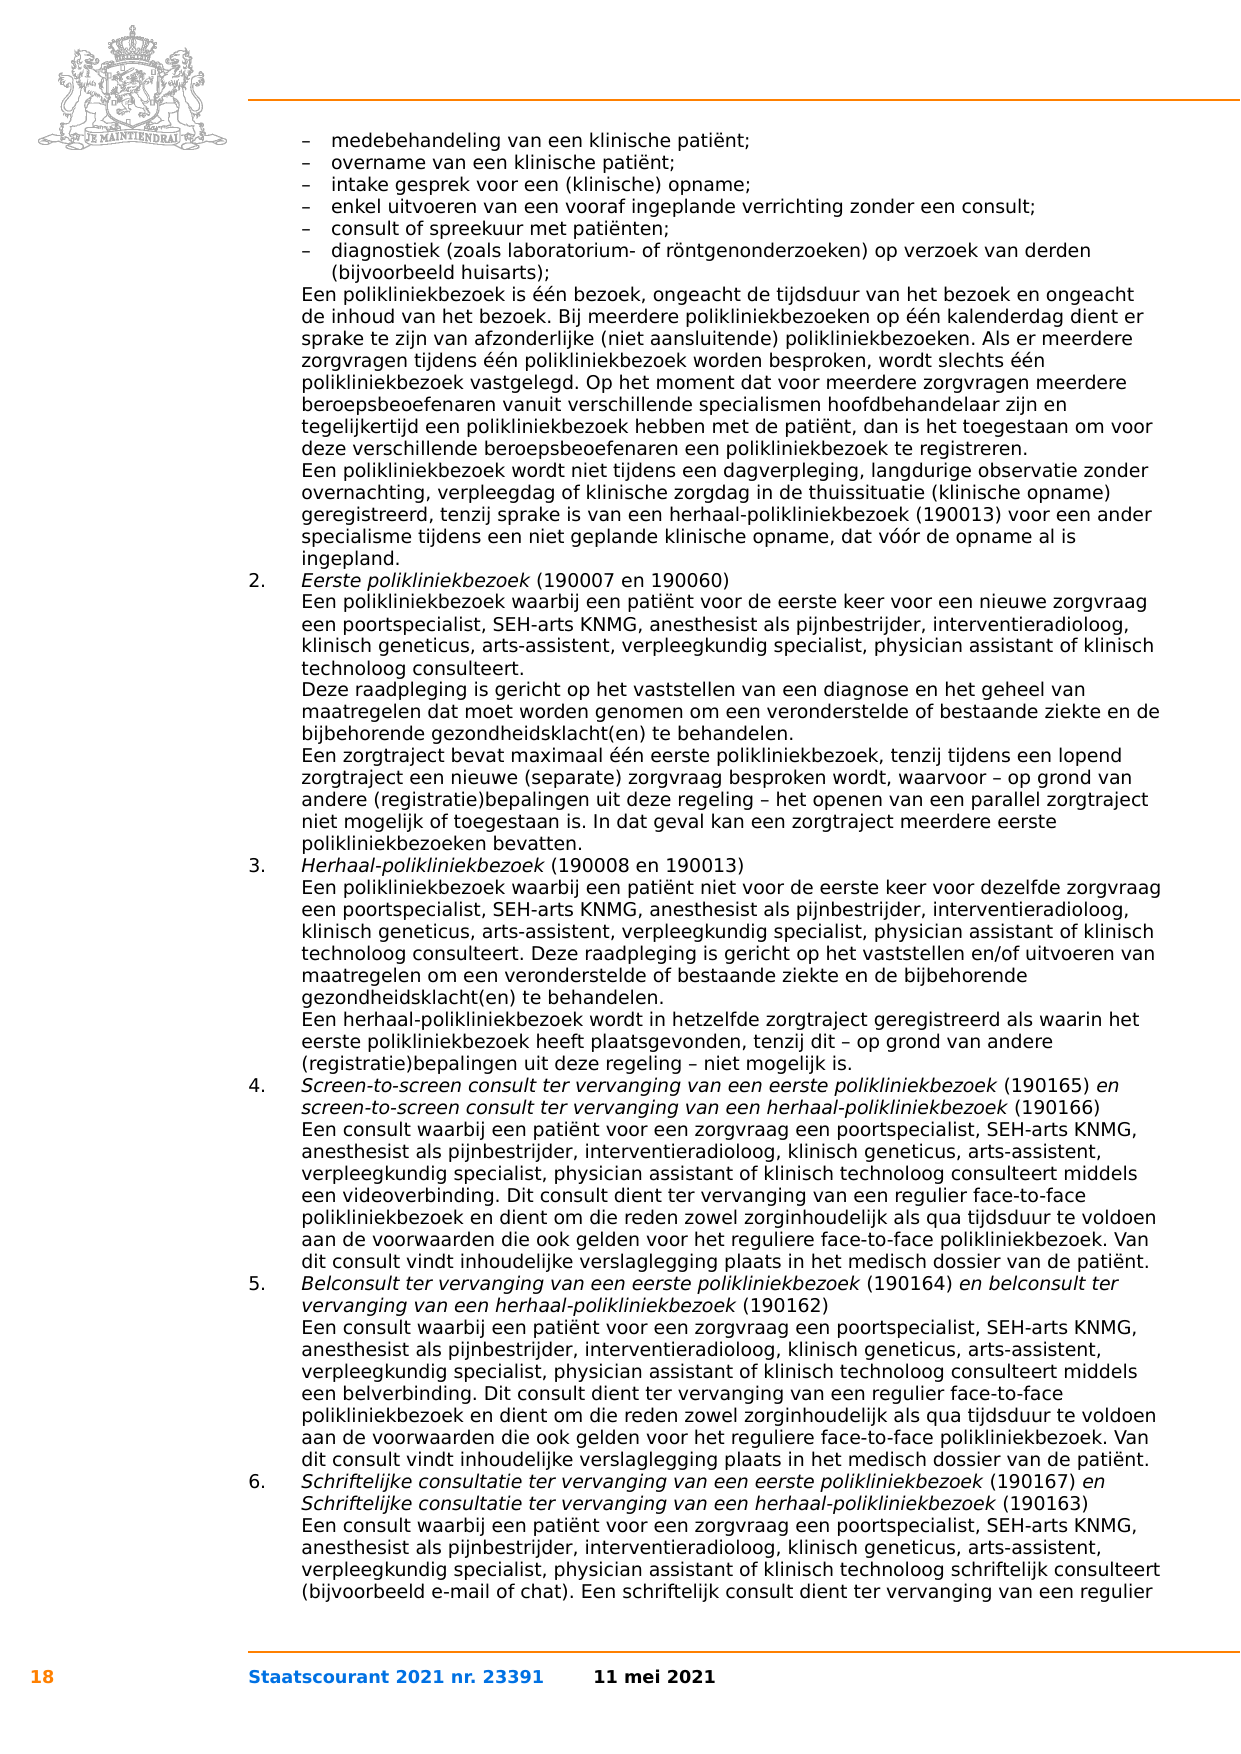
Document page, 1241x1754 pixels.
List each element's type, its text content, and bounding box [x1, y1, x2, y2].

text – consult of spreekuur met patiënten; [301, 218, 1163, 240]
text Een consult waarbij een patiënt voor een zorgvraag een poortspecialist, SEH-arts KNMG, anesthesist als pijnbestrijder, interventieradioloog, klinisch geneticus, arts-assistent, verpleegkundig specialist, physician assistant of klinisch technoloog consulteert middels een videoverbinding. Dit consult dient ter vervanging van een regulier face-to-face polikliniekbezoek en dient om die reden zowel zorginhoudelijk als qua tijdsduur te voldoen aan de voorwaarden die ook gelden voor het reguliere face-to-face polikliniekbezoek. Van dit consult vindt inhoudelijke verslaglegging plaats in het medisch dossier van de patiënt. [301, 1119, 1163, 1273]
picture [38, 25, 227, 150]
text 3. Herhaal-polikliniekbezoek (190008 en 190013) [248, 855, 1163, 877]
text Een polikliniekbezoek wordt niet tijdens een dagverpleging, langdurige observatie zonder overnachting, verpleegdag of klinische zorgdag in de thuissituatie (klinische opname) geregistreerd, tenzij sprake is van een herhaal-polikliniekbezoek (190013) voor een ander specialisme tijdens een niet geplande klinische opname, dat vóór de opname al is ingepland. [301, 459, 1163, 569]
text – medebehandeling van een klinische patiënt; [301, 130, 1163, 152]
text Een polikliniekbezoek is één bezoek, ongeacht de tijdsduur van het bezoek en ongeacht de inhoud van het bezoek. Bij meerdere polikliniekbezoeken op één kalenderdag dient er sprake te zijn van afzonderlijke (niet aansluitende) polikliniekbezoeken. Als er meerdere zorgvragen tijdens één polikliniekbezoek worden besproken, wordt slechts één polikliniekbezoek vastgelegd. Op het moment dat voor meerdere zorgvragen meerdere beroepsbeoefenaren vanuit verschillende specialismen hoofdbehandelaar zijn en tegelijkertijd een polikliniekbezoek hebben met de patiënt, dan is het toegestaan om voor deze verschillende beroepsbeoefenaren een polikliniekbezoek te registreren. [301, 284, 1163, 459]
text Een consult waarbij een patiënt voor een zorgvraag een poortspecialist, SEH-arts KNMG, anesthesist als pijnbestrijder, interventieradioloog, klinisch geneticus, arts-assistent, verpleegkundig specialist, physician assistant of klinisch technoloog consulteert middels een belverbinding. Dit consult dient ter vervanging van een regulier face-to-face polikliniekbezoek en dient om die reden zowel zorginhoudelijk als qua tijdsduur te voldoen aan de voorwaarden die ook gelden voor het reguliere face-to-face polikliniekbezoek. Van dit consult vindt inhoudelijke verslaglegging plaats in het medisch dossier van de patiënt. [301, 1317, 1163, 1471]
text – diagnostiek (zoals laboratorium- of röntgenonderzoeken) op verzoek van derden (bijvoorbeeld huisarts); [301, 240, 1163, 284]
text 5. Belconsult ter vervanging van een eerste polikliniekbezoek (190164) en belconsult ter vervanging van een herhaal-polikliniekbezoek (190162) [248, 1273, 1163, 1317]
text 2. Eerste polikliniekbezoek (190007 en 190060) [248, 569, 1163, 591]
text Deze raadpleging is gericht op het vaststellen van een diagnose en het geheel van maatregelen dat moet worden genomen om een veronderstelde of bestaande ziekte en de bijbehorende gezondheidsklacht(en) te behandelen. [301, 679, 1163, 745]
text Een polikliniekbezoek waarbij een patiënt niet voor de eerste keer voor dezelfde zorgvraag een poortspecialist, SEH-arts KNMG, anesthesist als pijnbestrijder, interventieradioloog, klinisch geneticus, arts-assistent, verpleegkundig specialist, physician assistant of klinisch technoloog consulteert. Deze raadpleging is gericht op het vaststellen en/of uitvoeren van maatregelen om een veronderstelde of bestaande ziekte en de bijbehorende gezondheidsklacht(en) te behandelen. [301, 877, 1163, 1009]
text Een zorgtraject bevat maximaal één eerste polikliniekbezoek, tenzij tijdens een lopend zorgtraject een nieuwe (separate) zorgvraag besproken wordt, waarvoor – op grond van andere (registratie)bepalingen uit deze regeling – het openen van een parallel zorgtraject niet mogelijk of toegestaan is. In dat geval kan een zorgtraject meerdere eerste polikliniekbezoeken bevatten. [301, 745, 1163, 855]
text – overname van een klinische patiënt; [301, 152, 1163, 174]
text Een herhaal-polikliniekbezoek wordt in hetzelfde zorgtraject geregistreerd als waarin het eerste polikliniekbezoek heeft plaatsgevonden, tenzij dit – op grond van andere (registratie)bepalingen uit deze regeling – niet mogelijk is. [301, 1009, 1163, 1075]
text Een polikliniekbezoek waarbij een patiënt voor de eerste keer voor een nieuwe zorgvraag een poortspecialist, SEH-arts KNMG, anesthesist als pijnbestrijder, interventieradioloog, klinisch geneticus, arts-assistent, verpleegkundig specialist, physician assistant of klinisch technoloog consulteert. [301, 591, 1163, 679]
text – intake gesprek voor een (klinische) opname; [301, 174, 1163, 196]
text 6. Schriftelijke consultatie ter vervanging van een eerste polikliniekbezoek (190167) en Schriftelijke consultatie ter vervanging van een herhaal-polikliniekbezoek (190163) [248, 1471, 1163, 1514]
text Een consult waarbij een patiënt voor een zorgvraag een poortspecialist, SEH-arts KNMG, anesthesist als pijnbestrijder, interventieradioloog, klinisch geneticus, arts-assistent, verpleegkundig specialist, physician assistant of klinisch technoloog schriftelijk consulteert (bijvoorbeeld e-mail of chat). Een schriftelijk consult dient ter vervanging van een regulier [301, 1514, 1163, 1602]
text – enkel uitvoeren van een vooraf ingeplande verrichting zonder een consult; [301, 196, 1163, 218]
text 4. Screen-to-screen consult ter vervanging van een eerste polikliniekbezoek (190165) en screen-to-screen consult ter vervanging van een herhaal-polikliniekbezoek (190166) [248, 1075, 1163, 1119]
